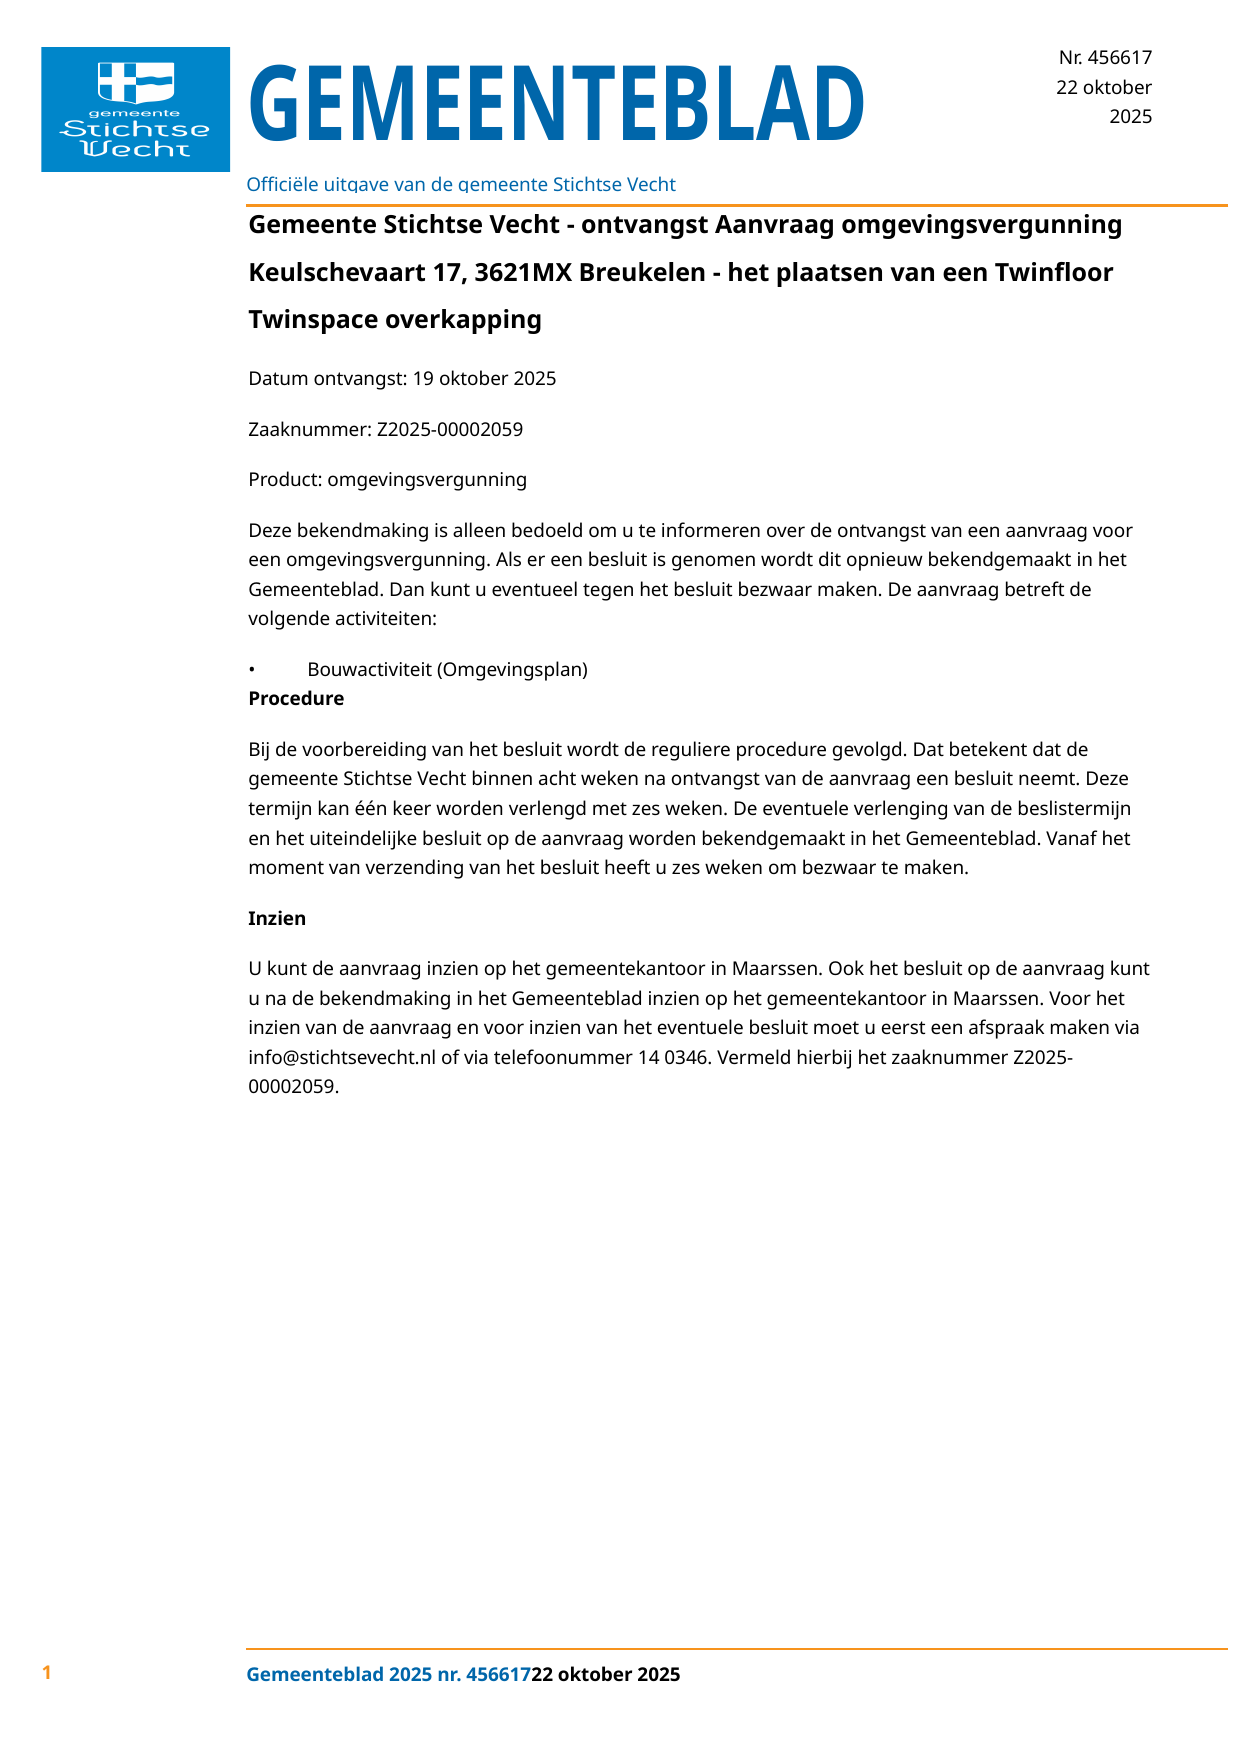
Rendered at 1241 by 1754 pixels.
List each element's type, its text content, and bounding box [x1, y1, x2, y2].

text U kunt de aanvraag inzien op het gemeentekantoor in Maarssen. Ook het besluit op de aanvraag kunt u na de bekendmaking in het Gemeenteblad inzien op het gemeentekantoor in Maarssen. Voor het inzien van de aanvraag en voor inzien van het eventuele besluit moet u eerst een afspraak maken via info@stichtsevecht.nl of via telefoonummer 14 0346. Vermeld hierbij het zaaknummer Z2025-00002059. [248, 955, 1152, 1099]
list Bouwactiviteit (Omgevingsplan) [248, 656, 1152, 682]
text Deze bekendmaking is alleen bedoeld om u te informeren over de ontvangst van een aanvraag voor een omgevingsvergunning. Als er een besluit is genomen wordt dit opnieuw bekendgemaakt in het Gemeenteblad. Dan kunt u eventueel tegen het besluit bezwaar maken. De aanvraag betreft de volgende activiteiten: [248, 517, 1152, 631]
text Product: omgevingsvergunning [248, 466, 1152, 492]
text Zaaknummer: Z2025-00002059 [248, 416, 1152, 442]
text Procedure [248, 686, 1152, 711]
text Inzien [248, 905, 1152, 930]
picture [137, 63, 174, 103]
text Bij de voorbereiding van het besluit wordt de reguliere procedure gevolgd. Dat betekent dat de gemeente Stichtse Vecht binnen acht weken na ontvangst van de aanvraag een besluit neemt. Deze termijn kan één keer worden verlengd met zes weken. De eventuele verlenging van de beslistermijn en het uiteindelijke besluit op de aanvraag worden bekendgemaakt in het Gemeenteblad. Vanaf het moment van verzending van het besluit heeft u zes weken om bezwaar te maken. [248, 736, 1152, 880]
text Gemeente Stichtse Vecht - ontvangst Aanvraag omgevingsvergunning Keulschevaart 17, 3621MX Breukelen - het plaatsen van een Twinfloor Twinspace overkapping [248, 207, 1152, 336]
picture [99, 63, 135, 101]
text Datum ontvangst: 19 oktober 2025 [248, 366, 1152, 391]
